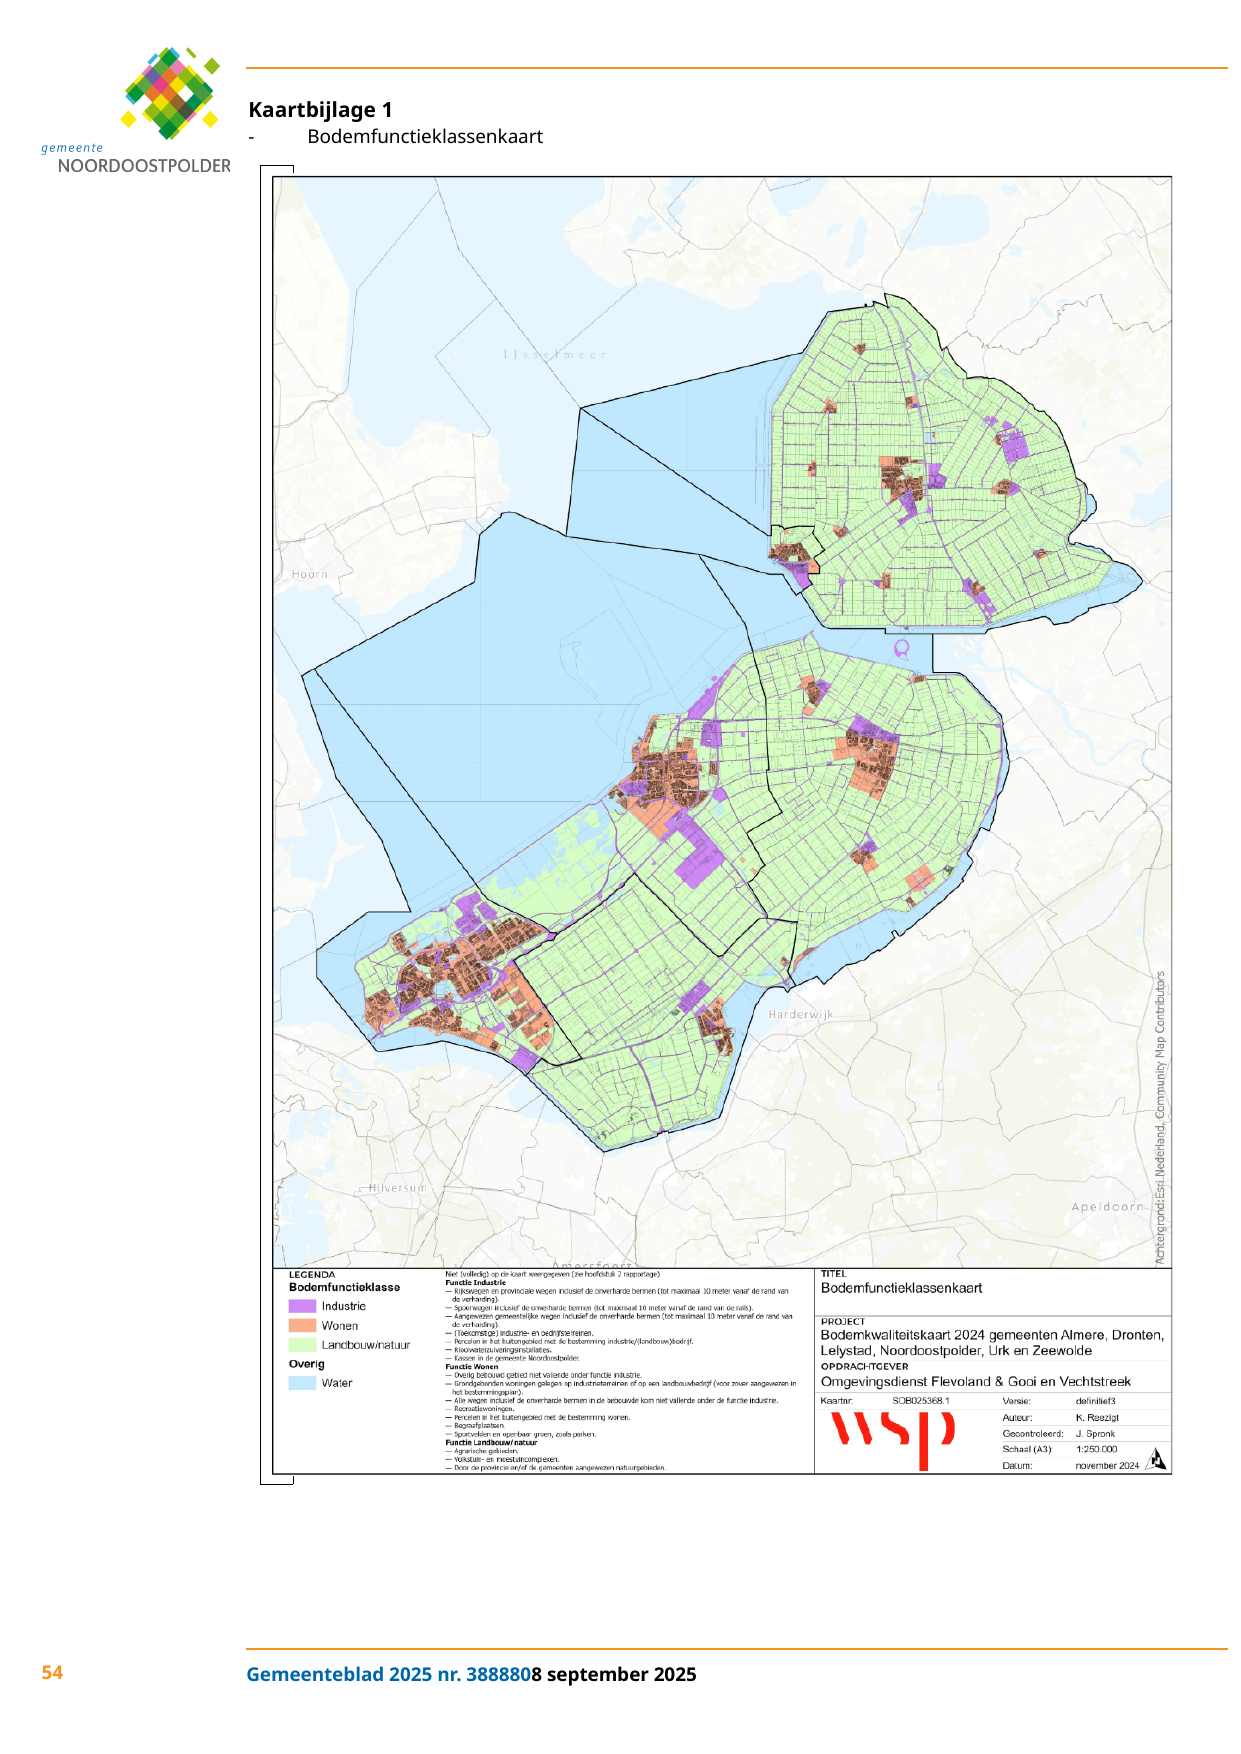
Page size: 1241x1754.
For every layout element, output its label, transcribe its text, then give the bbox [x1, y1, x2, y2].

picture [268, 173, 1173, 1476]
list Bodemfunctieklassenkaart [248, 123, 1152, 149]
text Kaartbijlage 1 [248, 95, 1152, 123]
picture [41, 47, 231, 172]
